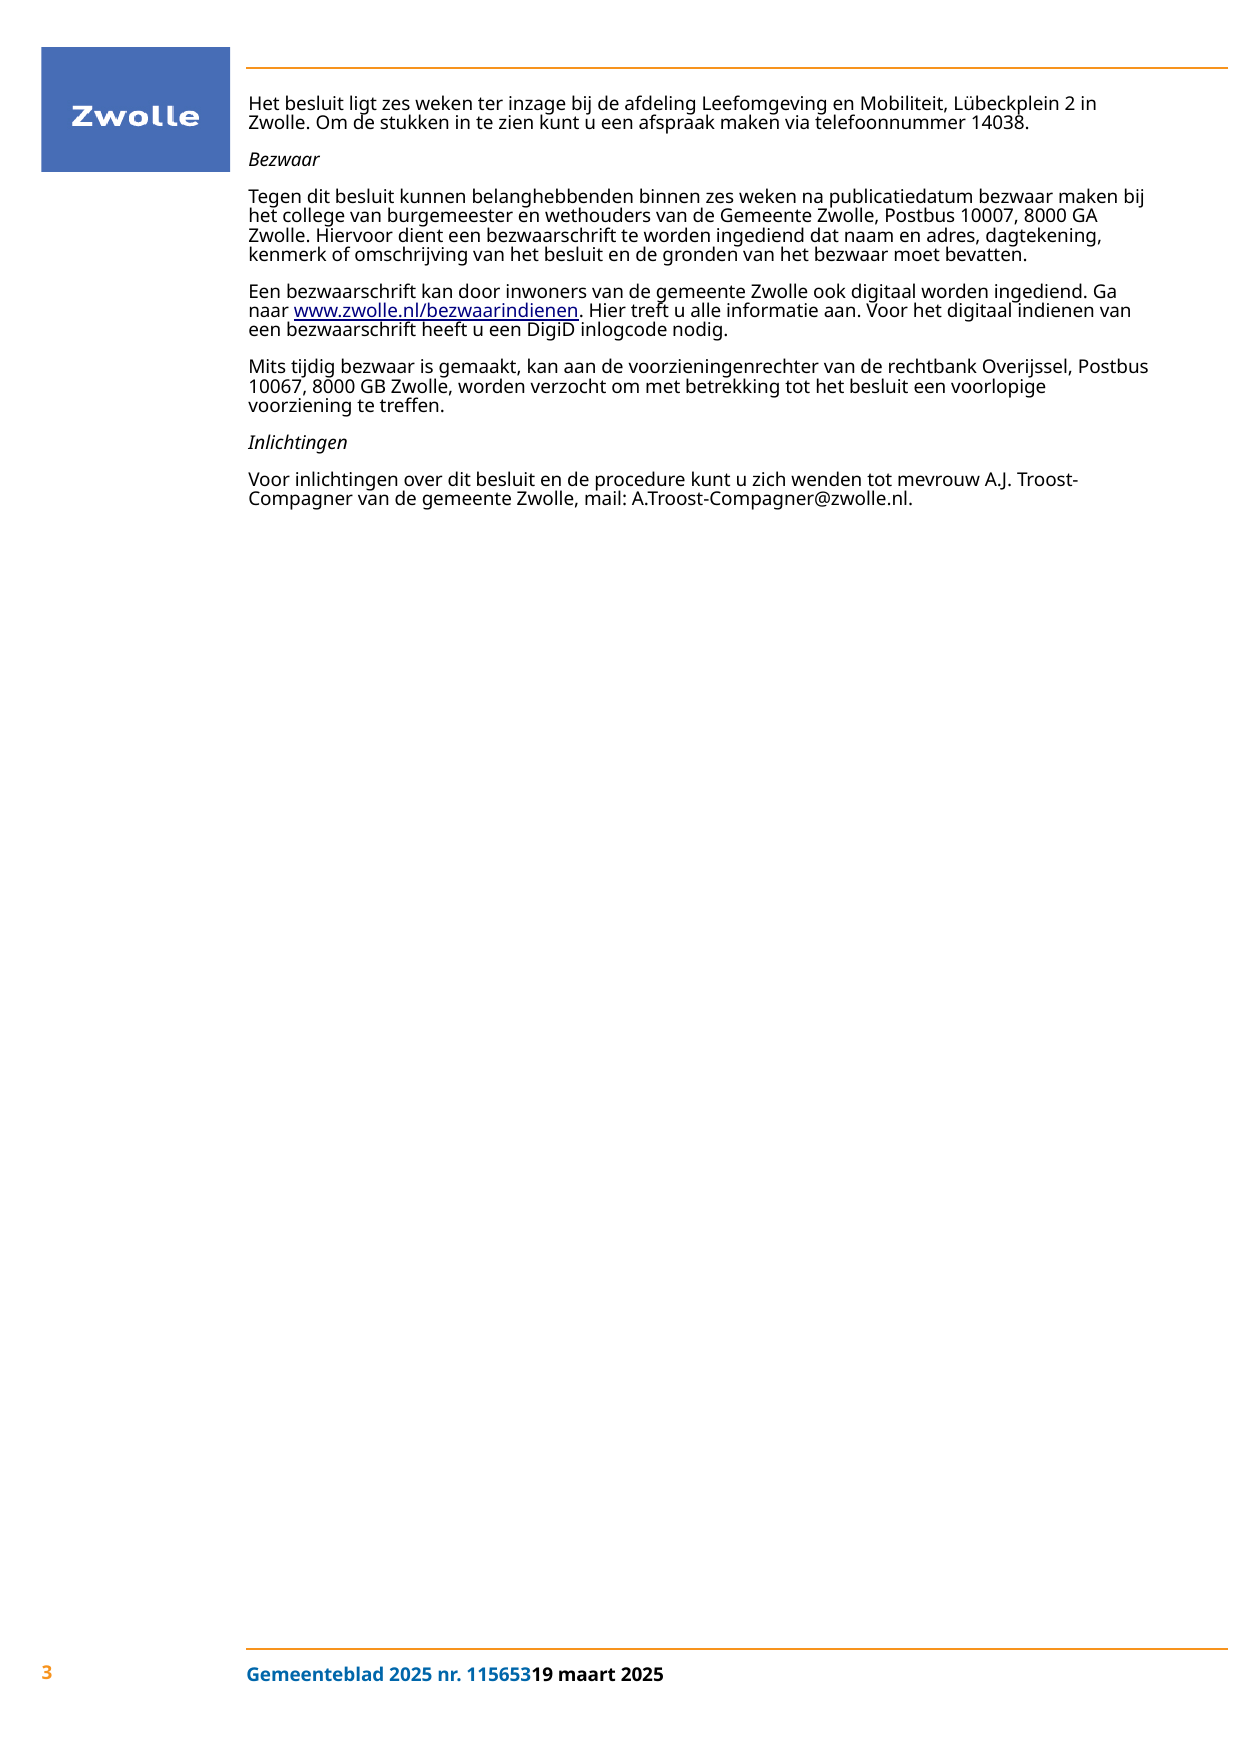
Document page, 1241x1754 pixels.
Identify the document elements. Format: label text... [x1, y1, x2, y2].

text Inlichtingen [248, 434, 1152, 453]
text Voor inlichtingen over dit besluit en de procedure kunt u zich wenden tot mevrouw A.J. Troost-Compagner van de gemeente Zwolle, mail: A.Troost-Compagner@zwolle.nl. [248, 471, 1152, 509]
text Het besluit ligt zes weken ter inzage bij de afdeling Leefomgeving en Mobiliteit, Lübeckplein 2 in Zwolle. Om de stukken in te zien kunt u een afspraak maken via telefoonnummer 14038. [248, 95, 1152, 133]
text Mits tijdig bezwaar is gemaakt, kan aan de voorzieningenrechter van de rechtbank Overijssel, Postbus 10067, 8000 GB Zwolle, worden verzocht om met betrekking tot het besluit een voorlopige voorziening te treffen. [248, 358, 1152, 416]
text Bezwaar [248, 151, 1152, 170]
text Tegen dit besluit kunnen belanghebbenden binnen zes weken na publicatiedatum bezwaar maken bij het college van burgemeester en wethouders van de Gemeente Zwolle, Postbus 10007, 8000 GA Zwolle. Hiervoor dient een bezwaarschrift te worden ingediend dat naam en adres, dagtekening, kenmerk of omschrijving van het besluit en de gronden van het bezwaar moet bevatten. [248, 188, 1152, 265]
picture [41, 47, 231, 172]
text Een bezwaarschrift kan door inwoners van de gemeente Zwolle ook digitaal worden ingediend. Ga naar www.zwolle.nl/bezwaarindienen. Hier treft u alle informatie aan. Voor het digitaal indienen van een bezwaarschrift heeft u een DigiD inlogcode nodig. [248, 283, 1152, 341]
